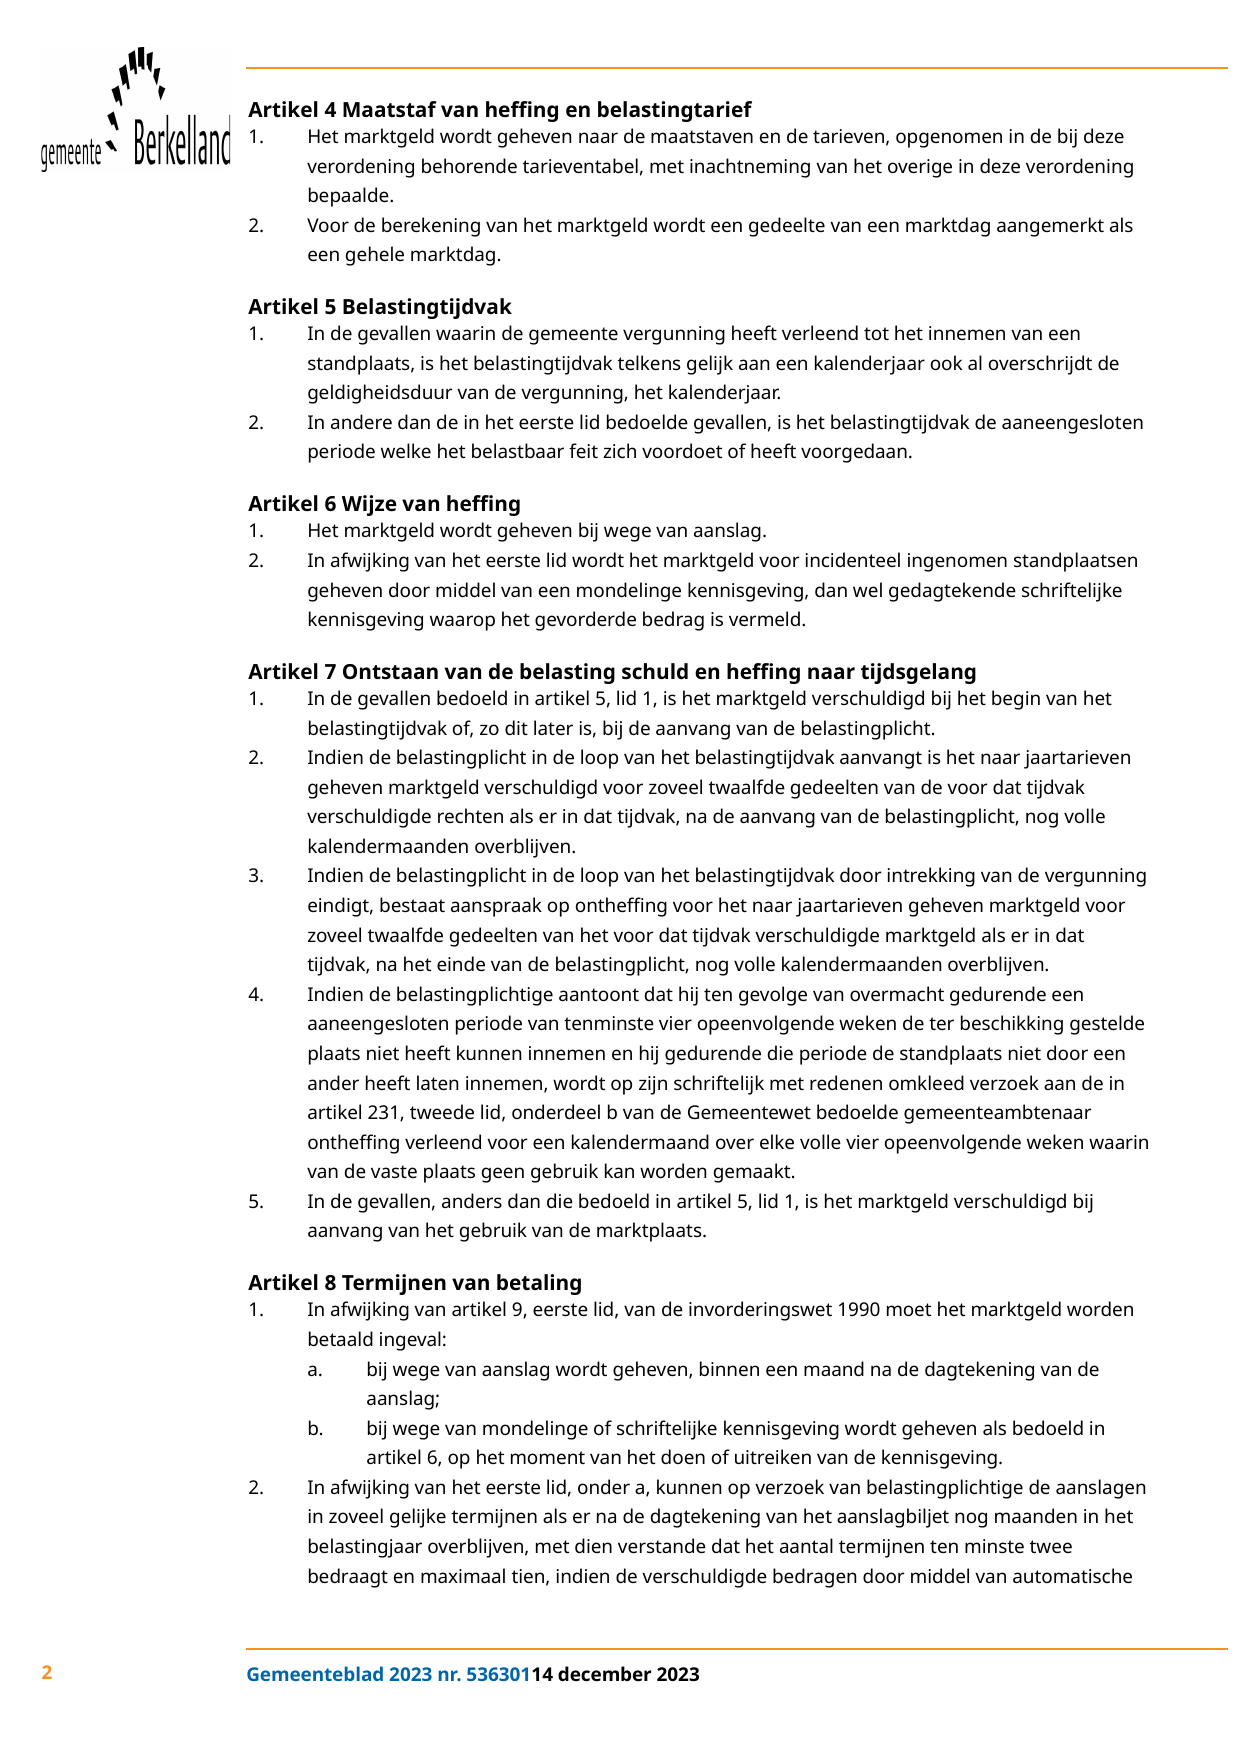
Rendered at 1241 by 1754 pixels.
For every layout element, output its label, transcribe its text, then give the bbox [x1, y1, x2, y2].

list In afwijking van het eerste lid, onder a, kunnen op verzoek van belastingplichtige de aanslagen in zoveel gelijke termijnen als er na de dagtekening van het aanslagbiljet nog maanden in het belastingjaar overblijven, met dien verstande dat het aantal termijnen ten minste twee bedraagt en maximaal tien, indien de verschuldigde bedragen door middel van automatische [248, 1474, 1152, 1588]
text Artikel 7 Ontstaan van de belasting schuld en heffing naar tijdsgelang [248, 657, 1152, 685]
list Indien de belastingplicht in de loop van het belastingtijdvak aanvangt is het naar jaartarieven geheven marktgeld verschuldigd voor zoveel twaalfde gedeelten van de voor dat tijdvak verschuldigde rechten als er in dat tijdvak, na de aanvang van de belastingplicht, nog volle kalendermaanden overblijven. [248, 744, 1152, 859]
list bij wege van aanslag wordt geheven, binnen een maand na de dagtekening van de aanslag; [307, 1356, 1152, 1411]
text Artikel 6 Wijze van heffing [248, 489, 1152, 518]
list Het marktgeld wordt geheven bij wege van aanslag. [248, 518, 1152, 543]
list Voor de berekening van het marktgeld wordt een gedeelte van een marktdag aangemerkt als een gehele marktdag. [248, 212, 1152, 267]
list Indien de belastingplicht in de loop van het belastingtijdvak door intrekking van de vergunning eindigt, bestaat aanspraak op ontheffing voor het naar jaartarieven geheven marktgeld voor zoveel twaalfde gedeelten van het voor dat tijdvak verschuldigde marktgeld als er in dat tijdvak, na het einde van de belastingplicht, nog volle kalendermaanden overblijven. [248, 863, 1152, 977]
list Het marktgeld wordt geheven naar de maatstaven en de tarieven, opgenomen in de bij deze verordening behorende tarieventabel, met inachtneming van het overige in deze verordening bepaalde. [248, 123, 1152, 208]
list In afwijking van artikel 9, eerste lid, van de invorderingswet 1990 moet het marktgeld worden betaald ingeval: [248, 1297, 1152, 1352]
list In afwijking van het eerste lid wordt het marktgeld voor incidenteel ingenomen standplaatsen geheven door middel van een mondelinge kennisgeving, dan wel gedagtekende schriftelijke kennisgeving waarop het gevorderde bedrag is vermeld. [248, 547, 1152, 632]
list In de gevallen bedoeld in artikel 5, lid 1, is het marktgeld verschuldigd bij het begin van het belastingtijdvak of, zo dit later is, bij de aanvang van de belastingplicht. [248, 685, 1152, 741]
list In de gevallen, anders dan die bedoeld in artikel 5, lid 1, is het marktgeld verschuldigd bij aanvang van het gebruik van de marktplaats. [248, 1188, 1152, 1243]
list Indien de belastingplichtige aantoont dat hij ten gevolge van overmacht gedurende een aaneengesloten periode van tenminste vier opeenvolgende weken de ter beschikking gestelde plaats niet heeft kunnen innemen en hij gedurende die periode de standplaats niet door een ander heeft laten innemen, wordt op zijn schriftelijk met redenen omkleed verzoek aan de in artikel 231, tweede lid, onderdeel b van de Gemeentewet bedoelde gemeenteambtenaar ontheffing verleend voor een kalendermaand over elke volle vier opeenvolgende weken waarin van de vaste plaats geen gebruik kan worden gemaakt. [248, 981, 1152, 1184]
picture [41, 47, 231, 172]
text Artikel 4 Maatstaf van heffing en belastingtarief [248, 95, 1152, 123]
list bij wege van mondelinge of schriftelijke kennisgeving wordt geheven als bedoeld in artikel 6, op het moment van het doen of uitreiken van de kennisgeving. [307, 1415, 1152, 1470]
text Artikel 8 Termijnen van betaling [248, 1268, 1152, 1297]
list In de gevallen waarin de gemeente vergunning heeft verleend tot het innemen van een standplaats, is het belastingtijdvak telkens gelijk aan een kalenderjaar ook al overschrijdt de geldigheidsduur van de vergunning, het kalenderjaar. [248, 320, 1152, 405]
text Artikel 5 Belastingtijdvak [248, 292, 1152, 320]
list In andere dan de in het eerste lid bedoelde gevallen, is het belastingtijdvak de aaneengesloten periode welke het belastbaar feit zich voordoet of heeft voorgedaan. [248, 409, 1152, 464]
